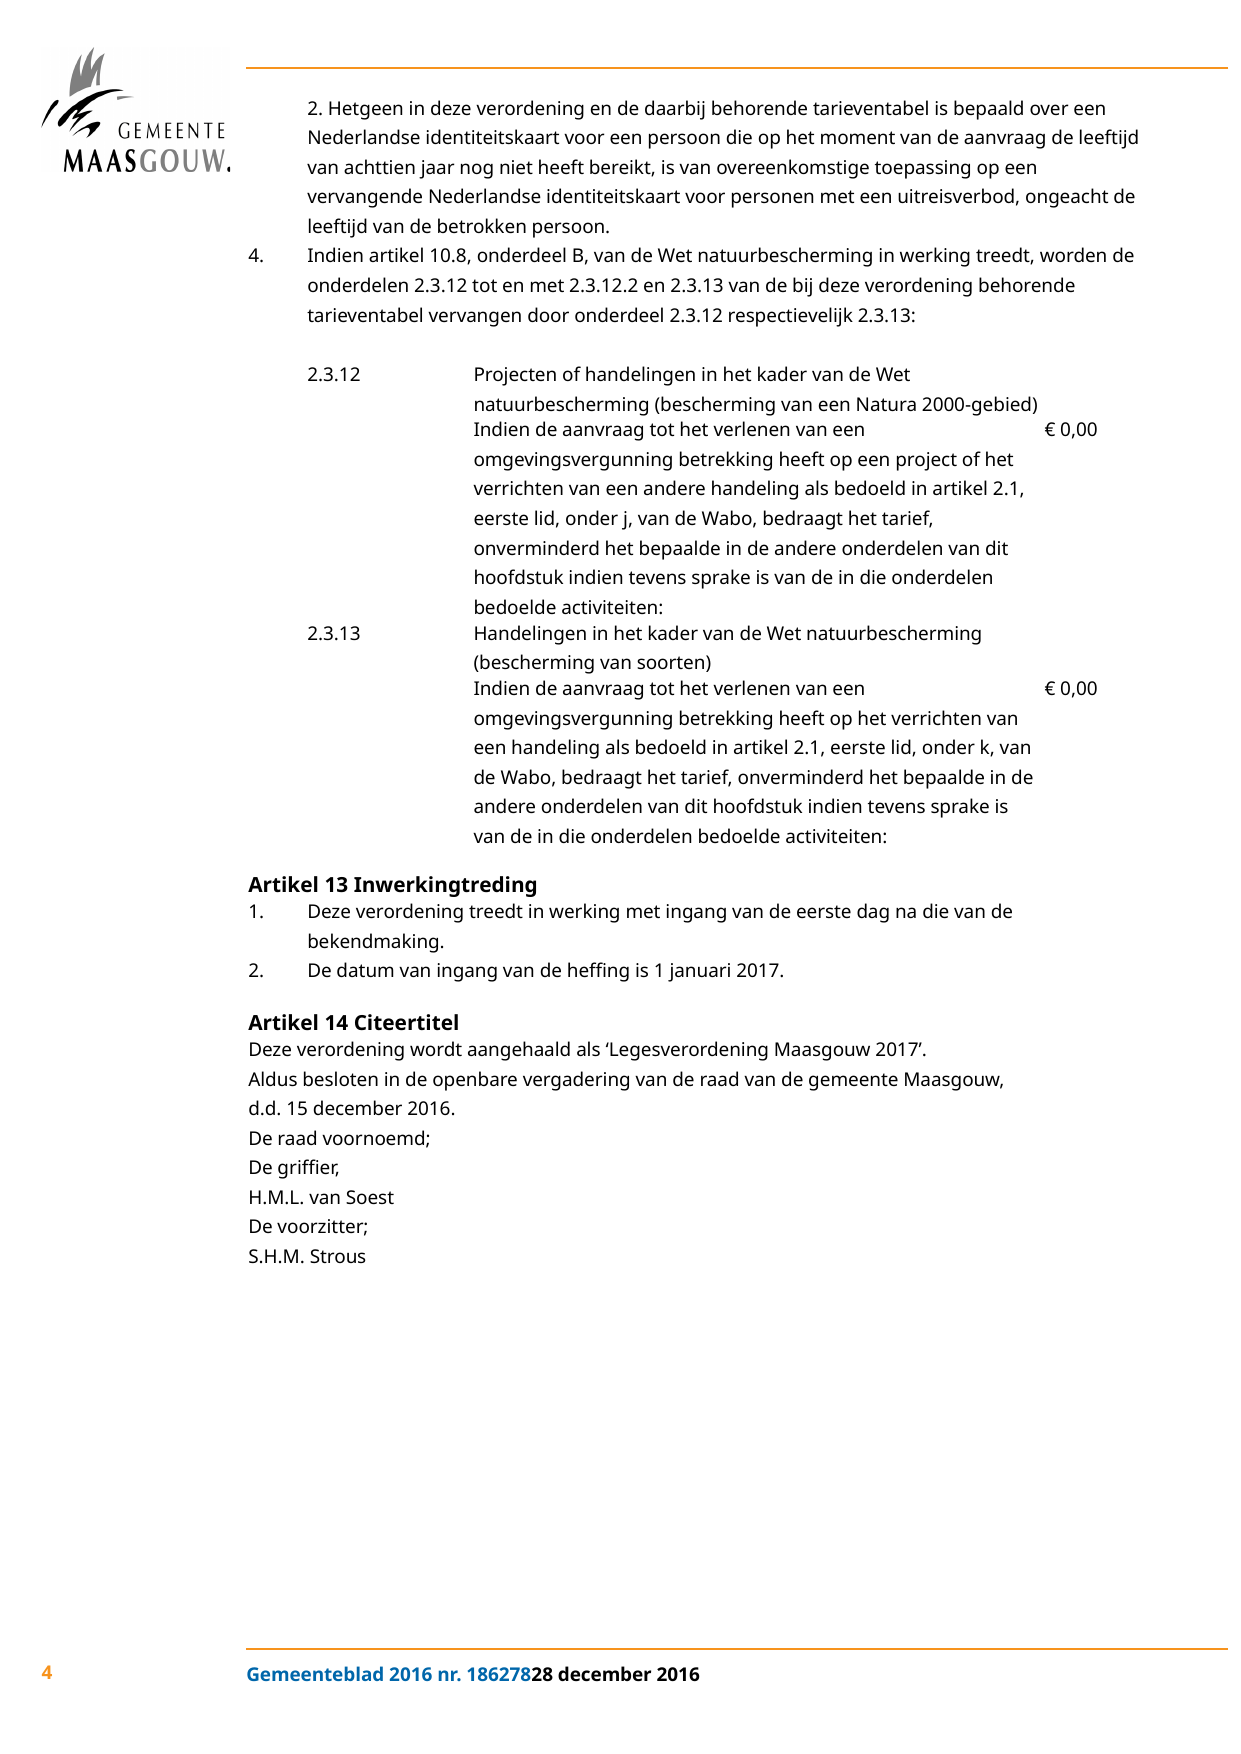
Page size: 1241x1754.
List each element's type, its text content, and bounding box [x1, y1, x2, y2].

text Artikel 13 Inwerkingtreding [248, 870, 1152, 898]
table_cell € 0,00 [1044, 416, 1211, 620]
table_header 2.3.12 [307, 361, 473, 416]
table_header 2.3.13 [307, 620, 473, 675]
text De griffier, [248, 1154, 1152, 1180]
table_header [1044, 361, 1211, 416]
table_cell € 0,00 [1044, 675, 1211, 849]
text d.d. 15 december 2016. [248, 1095, 1152, 1121]
list 2. Hetgeen in deze verordening en de daarbij behorende tarieventabel is bepaald over een Nederlandse identiteitskaart voor een persoon die op het moment van de aanvraag de leeftijd van achttien jaar nog niet heeft bereikt, is van overeenkomstige toepassing op een vervangende Nederlandse identiteitskaart voor personen met een uitreisverbod, ongeacht de leeftijd van de betrokken persoon. [248, 95, 1152, 239]
list De datum van ingang van de heffing is 1 januari 2017. [248, 957, 1152, 983]
text Artikel 14 Citeertitel [248, 1008, 1152, 1036]
table_cell [307, 675, 473, 849]
table_header Projecten of handelingen in het kader van de Wet natuurbescherming (bescherming van een Natura 2000-gebied) [473, 361, 1044, 416]
text Deze verordening wordt aangehaald als ‘Legesverordening Maasgouw 2017’. [248, 1036, 1152, 1062]
picture [41, 47, 231, 172]
text H.M.L. van Soest [248, 1184, 1152, 1210]
table_cell Indien de aanvraag tot het verlenen van een omgevingsvergunning betrekking heeft op een project of het verrichten van een andere handeling als bedoeld in artikel 2.1, eerste lid, onder j, van de Wabo, bedraagt het tarief, onverminderd het bepaalde in de andere onderdelen van dit hoofdstuk indien tevens sprake is van de in die onderdelen bedoelde activiteiten: [473, 416, 1044, 620]
text De raad voornoemd; [248, 1125, 1152, 1151]
text De voorzitter; [248, 1214, 1152, 1239]
table_cell Indien de aanvraag tot het verlenen van een omgevingsvergunning betrekking heeft op het verrichten van een handeling als bedoeld in artikel 2.1, eerste lid, onder k, van de Wabo, bedraagt het tarief, onverminderd het bepaalde in de andere onderdelen van dit hoofdstuk indien tevens sprake is van de in die onderdelen bedoelde activiteiten: [473, 675, 1044, 849]
text Aldus besloten in de openbare vergadering van de raad van de gemeente Maasgouw, [248, 1066, 1152, 1092]
list Deze verordening treedt in werking met ingang van de eerste dag na die van de bekendmaking. [248, 898, 1152, 953]
table_header [1044, 620, 1211, 675]
list Indien artikel 10.8, onderdeel B, van de Wet natuurbescherming in werking treedt, worden de onderdelen 2.3.12 tot en met 2.3.12.2 en 2.3.13 van de bij deze verordening behorende tarieventabel vervangen door onderdeel 2.3.12 respectievelijk 2.3.13: [248, 243, 1152, 328]
text S.H.M. Strous [248, 1243, 1152, 1269]
table_header Handelingen in het kader van de Wet natuurbescherming (bescherming van soorten) [473, 620, 1044, 675]
table_cell [307, 416, 473, 620]
